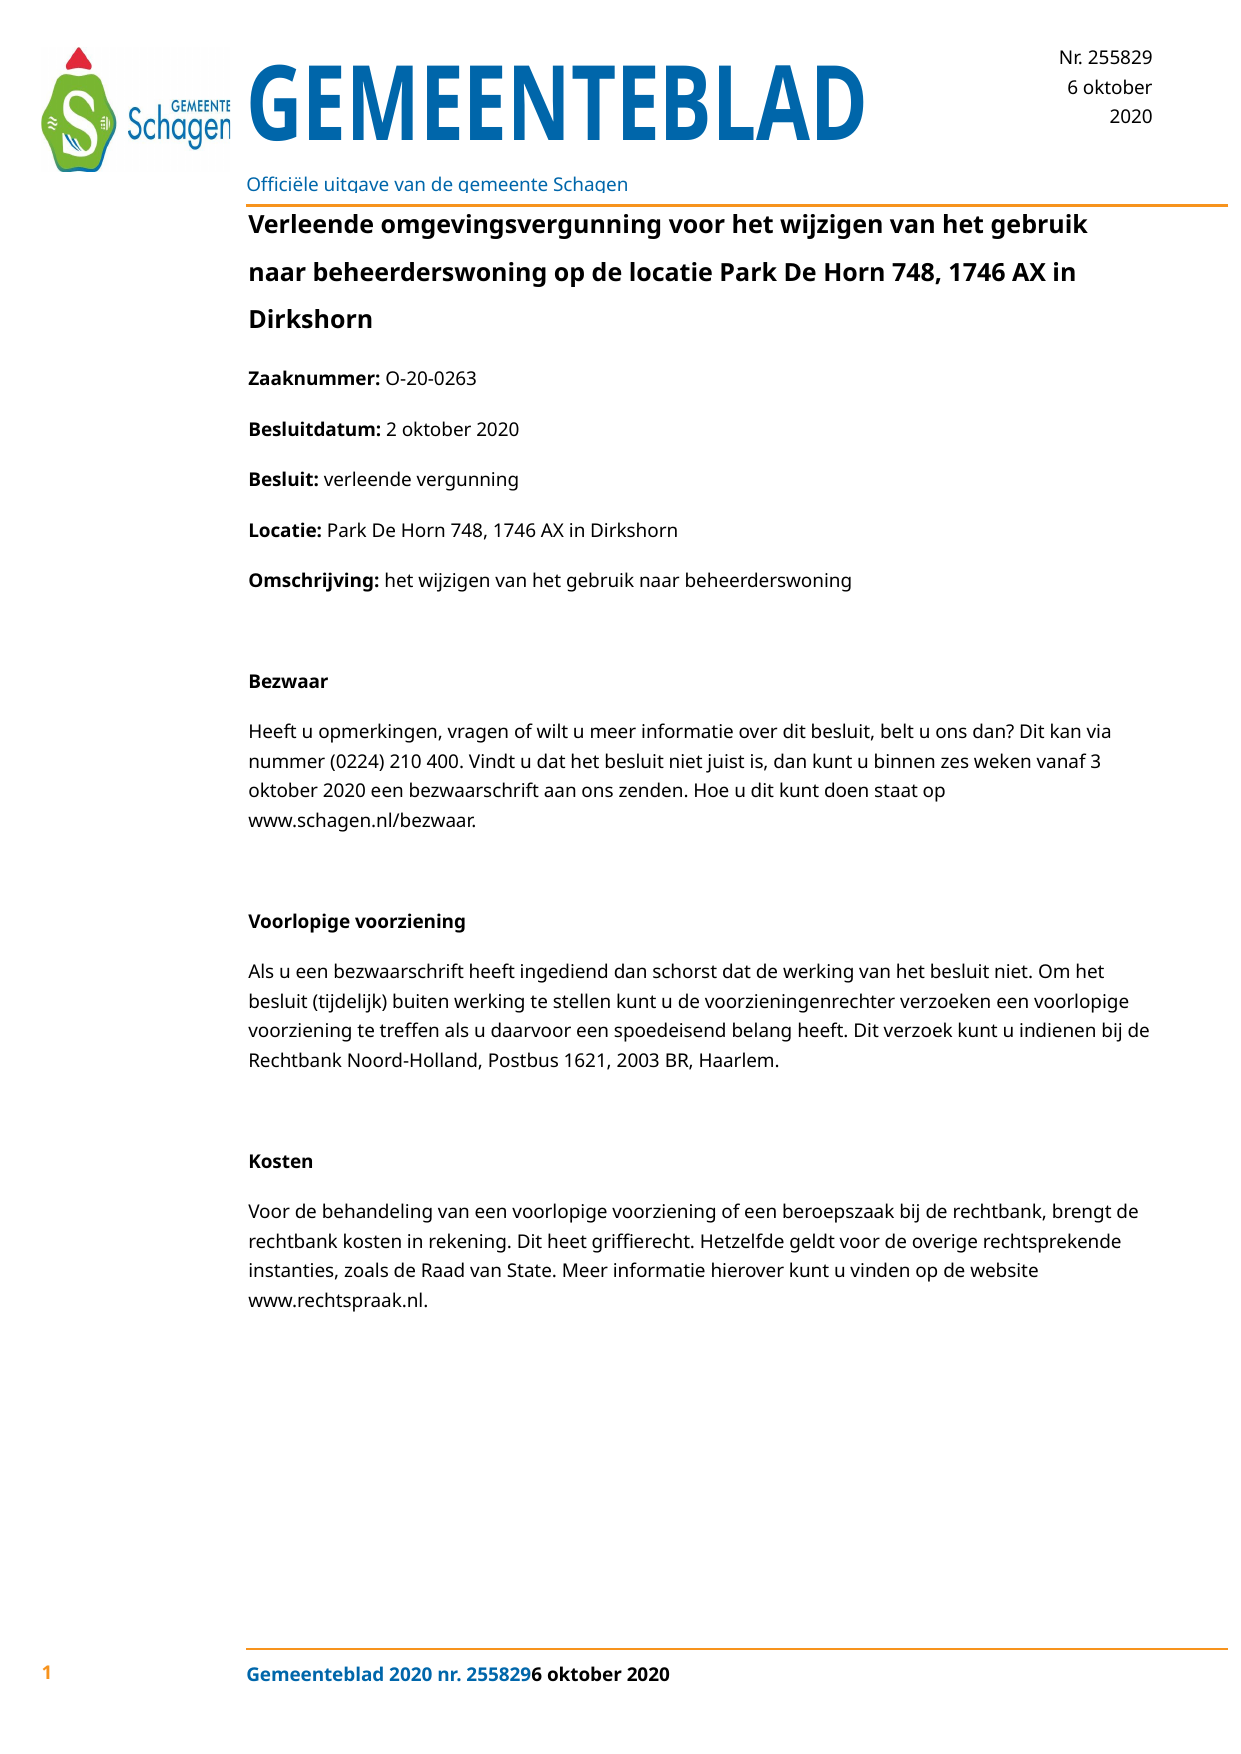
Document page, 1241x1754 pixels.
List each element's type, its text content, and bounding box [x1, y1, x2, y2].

text Besluit: verleende vergunning [248, 466, 1152, 492]
text Voor de behandeling van een voorlopige voorziening of een beroepszaak bij de rechtbank, brengt de rechtbank kosten in rekening. Dit heet griffierecht. Hetzelfde geldt voor de overige rechtsprekende instanties, zoals de Raad van State. Meer informatie hierover kunt u vinden op de website www.rechtspraak.nl. [248, 1198, 1152, 1313]
text Verleende omgevingsvergunning voor het wijzigen van het gebruik naar beheerderswoning op de locatie Park De Horn 748, 1746 AX in Dirkshorn [248, 207, 1152, 336]
text Bezwaar [248, 668, 1152, 694]
text Locatie: Park De Horn 748, 1746 AX in Dirkshorn [248, 517, 1152, 542]
text Zaaknummer: O-20-0263 [248, 366, 1152, 391]
text Besluitdatum: 2 oktober 2020 [248, 416, 1152, 442]
text Voorlopige voorziening [248, 908, 1152, 934]
text Omschrijving: het wijzigen van het gebruik naar beheerderswoning [248, 567, 1152, 593]
text Als u een bezwaarschrift heeft ingediend dan schorst dat de werking van het besluit niet. Om het besluit (tijdelijk) buiten werking te stellen kunt u de voorzieningenrechter verzoeken een voorlopige voorziening te treffen als u daarvoor een spoedeisend belang heeft. Dit verzoek kunt u indienen bij de Rechtbank Noord-Holland, Postbus 1621, 2003 BR, Haarlem. [248, 958, 1152, 1073]
picture [41, 47, 231, 172]
text Kosten [248, 1148, 1152, 1174]
text Heeft u opmerkingen, vragen of wilt u meer informatie over dit besluit, belt u ons dan? Dit kan via nummer (0224) 210 400. Vindt u dat het besluit niet juist is, dan kunt u binnen zes weken vanaf 3 oktober 2020 een bezwaarschrift aan ons zenden. Hoe u dit kunt doen staat op www.schagen.nl/bezwaar. [248, 718, 1152, 833]
